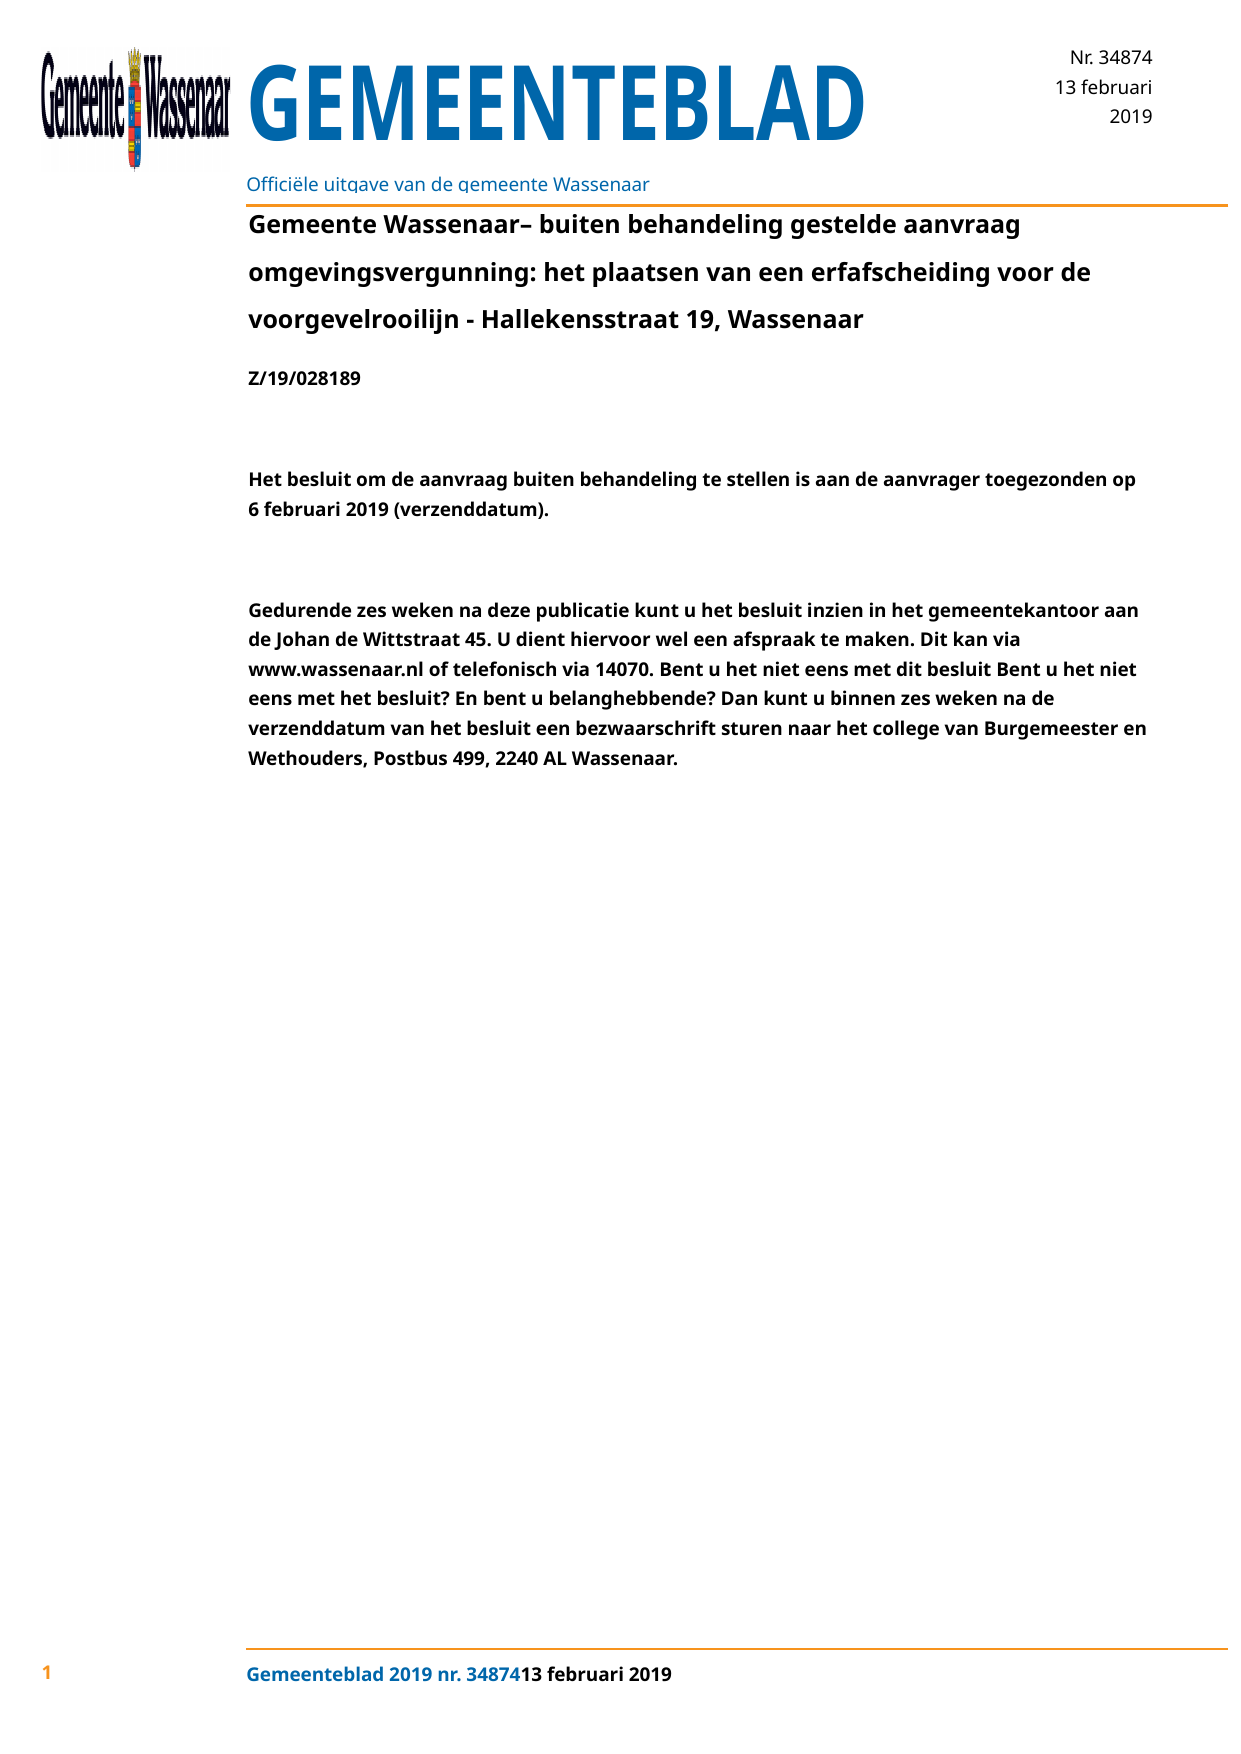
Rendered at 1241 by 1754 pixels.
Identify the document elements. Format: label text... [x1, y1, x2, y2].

text Het besluit om de aanvraag buiten behandeling te stellen is aan de aanvrager toegezonden op 6 februari 2019 (verzenddatum). [248, 466, 1152, 522]
text Gedurende zes weken na deze publicatie kunt u het besluit inzien in het gemeentekantoor aan de Johan de Wittstraat 45. U dient hiervoor wel een afspraak te maken. Dit kan via www.wassenaar.nl of telefonisch via 14070. Bent u het niet eens met dit besluit Bent u het niet eens met het besluit? En bent u belanghebbende? Dan kunt u binnen zes weken na de verzenddatum van het besluit een bezwaarschrift sturen naar het college van Burgemeester en Wethouders, Postbus 499, 2240 AL Wassenaar. [248, 597, 1152, 770]
text Gemeente Wassenaar– buiten behandeling gestelde aanvraag omgevingsvergunning: het plaatsen van een erfafscheiding voor de voorgevelrooilijn - Hallekensstraat 19, Wassenaar [248, 207, 1152, 336]
text Z/19/028189 [248, 366, 1152, 391]
picture [41, 47, 231, 172]
